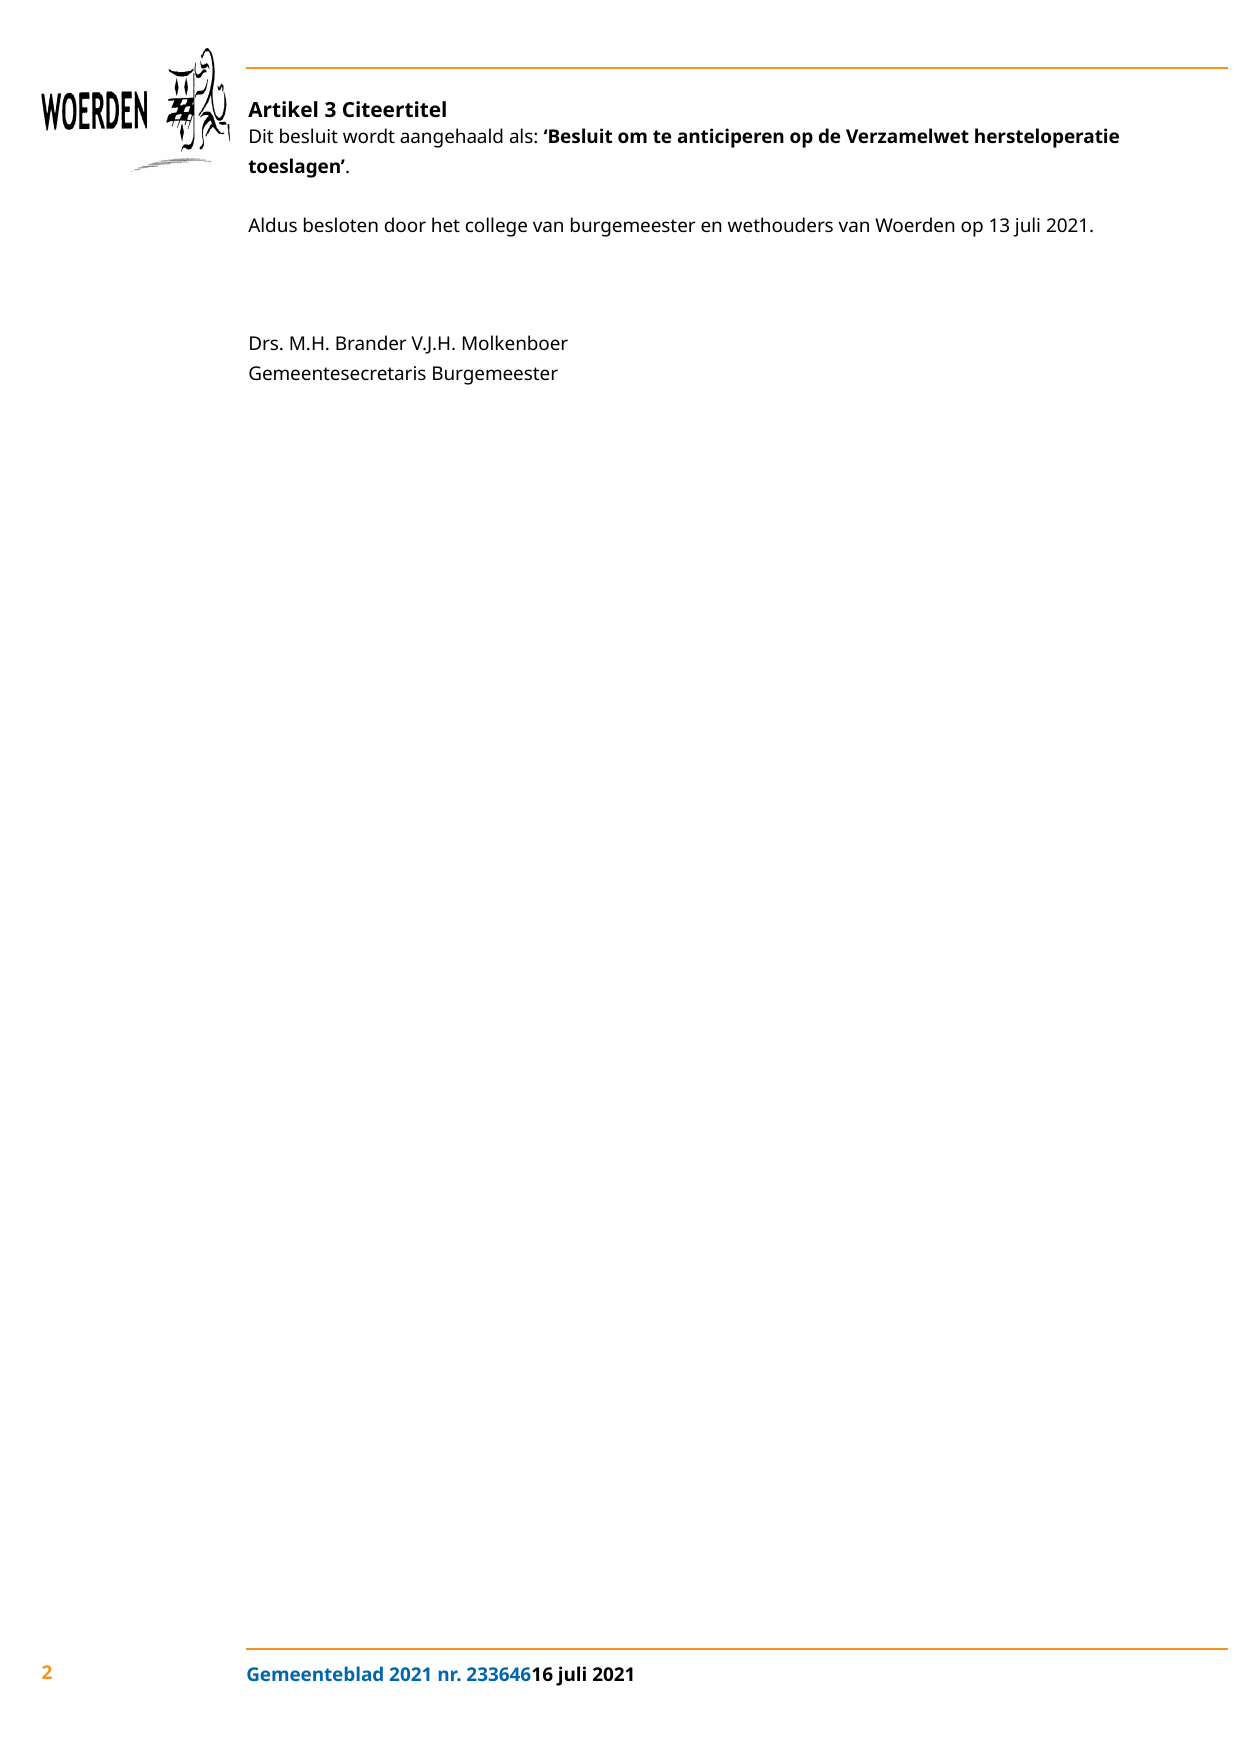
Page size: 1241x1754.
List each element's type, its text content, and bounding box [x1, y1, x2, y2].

text Drs. M.H. Brander V.J.H. Molkenboer [248, 330, 1152, 356]
text Dit besluit wordt aangehaald als: ‘Besluit om te anticiperen op de Verzamelwet hersteloperatie toeslagen’. [248, 123, 1152, 178]
text Aldus besloten door het college van burgemeester en wethouders van Woerden op 13 juli 2021. [248, 212, 1152, 238]
text Artikel 3 Citeertitel [248, 95, 1152, 123]
text Gemeentesecretaris Burgemeester [248, 360, 1152, 386]
picture [41, 47, 231, 172]
